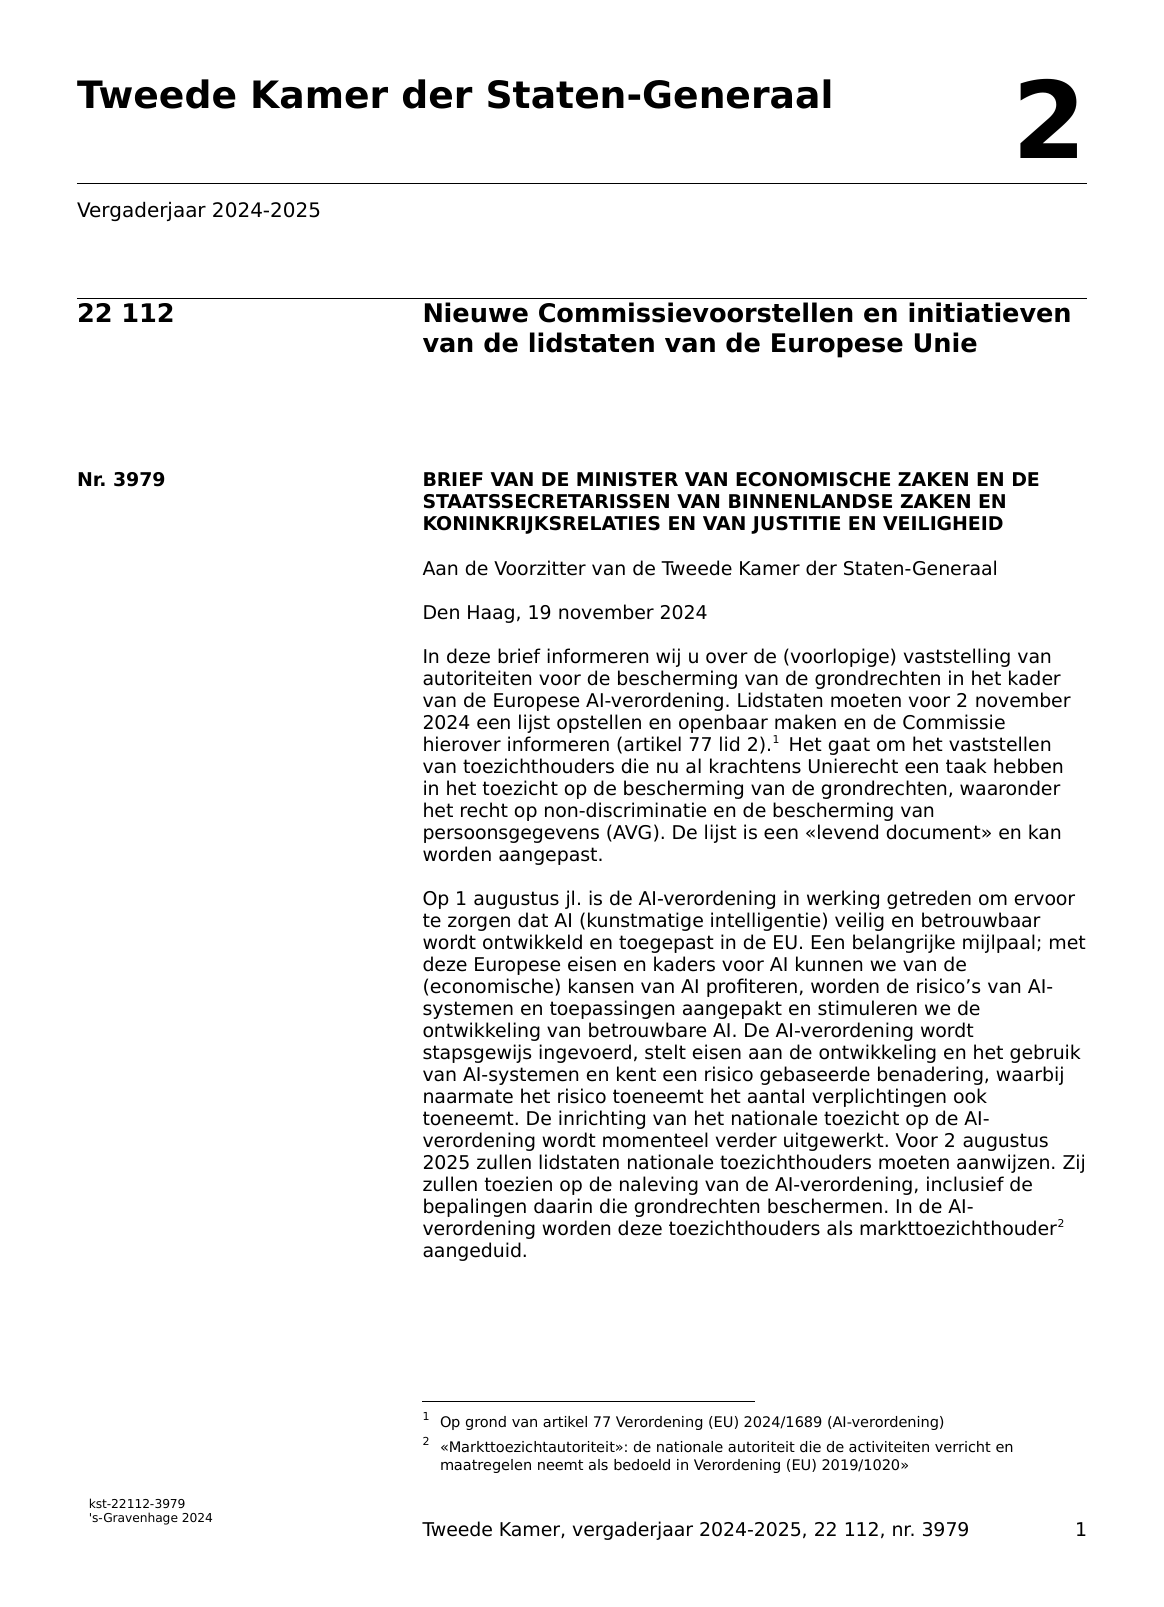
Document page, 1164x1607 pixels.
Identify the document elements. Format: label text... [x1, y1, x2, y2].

text Op grond van artikel 77 Verordening (EU) 2024/1689 (AI-verordening) [422, 1410, 1087, 1432]
subtitle 22 112 Nieuwe Commissievoorstellen en initiatieven van de lidstaten van de Europese Unie [77, 299, 1087, 358]
text Aan de Voorzitter van de Tweede Kamer der Staten-Generaal [422, 557, 1087, 579]
text kst-22112-3979 [88, 1497, 323, 1511]
table_header Tweede Kamer der Staten-Generaal [77, 59, 886, 183]
table_cell Vergaderjaar 2024-2025 [77, 184, 1087, 298]
table_header 2 [886, 59, 1087, 183]
text «Markttoezichtautoriteit»: de nationale autoriteit die de activiteiten verricht en maatregelen neemt als bedoeld in Verordening (EU) 2019/1020» [422, 1435, 1087, 1474]
text Op 1 augustus jl. is de AI-verordening in werking getreden om ervoor te zorgen dat AI (kunstmatige intelligentie) veilig en betrouwbaar wordt ontwikkeld en toegepast in de EU. Een belangrijke mijlpaal; met deze Europese eisen en kaders voor AI kunnen we van de (economische) kansen van AI profiteren, worden de risico’s van AI-systemen en toepassingen aangepakt en stimuleren we de ontwikkeling van betrouwbare AI. De AI-verordening wordt stapsgewijs ingevoerd, stelt eisen aan de ontwikkeling en het gebruik van AI-systemen en kent een risico gebaseerde benadering, waarbij naarmate het risico toeneemt het aantal verplichtingen ook toeneemt. De inrichting van het nationale toezicht op de AI-verordening wordt momenteel verder uitgewerkt. Voor 2 augustus 2025 zullen lidstaten nationale toezichthouders moeten aanwijzen. Zij zullen toezien op de naleving van de AI-verordening, inclusief de bepalingen daarin die grondrechten beschermen. In de AI-verordening worden deze toezichthouders als markttoezichthouder aangeduid. [422, 888, 1087, 1261]
text 's-Gravenhage 2024 [88, 1511, 323, 1525]
text In deze brief informeren wij u over de (voorlopige) vaststelling van autoriteiten voor de bescherming van de grondrechten in het kader van de Europese AI-verordening. Lidstaten moeten voor 2 november 2024 een lijst opstellen en openbaar maken en de Commissie hierover informeren (artikel 77 lid 2). Het gaat om het vaststellen van toezichthouders die nu al krachtens Unierecht een taak hebben in het toezicht op de bescherming van de grondrechten, waaronder het recht op non-discriminatie en de bescherming van persoonsgegevens (AVG). De lijst is een «levend document» en kan worden aangepast. [422, 646, 1087, 866]
text Den Haag, 19 november 2024 [422, 602, 1087, 624]
subtitle Nr. 3979 BRIEF VAN DE MINISTER VAN ECONOMISCHE ZAKEN EN DE STAATSSECRETARISSEN VAN BINNENLANDSE ZAKEN EN KONINKRIJKSRELATIES EN VAN JUSTITIE EN VEILIGHEID [77, 469, 1087, 535]
